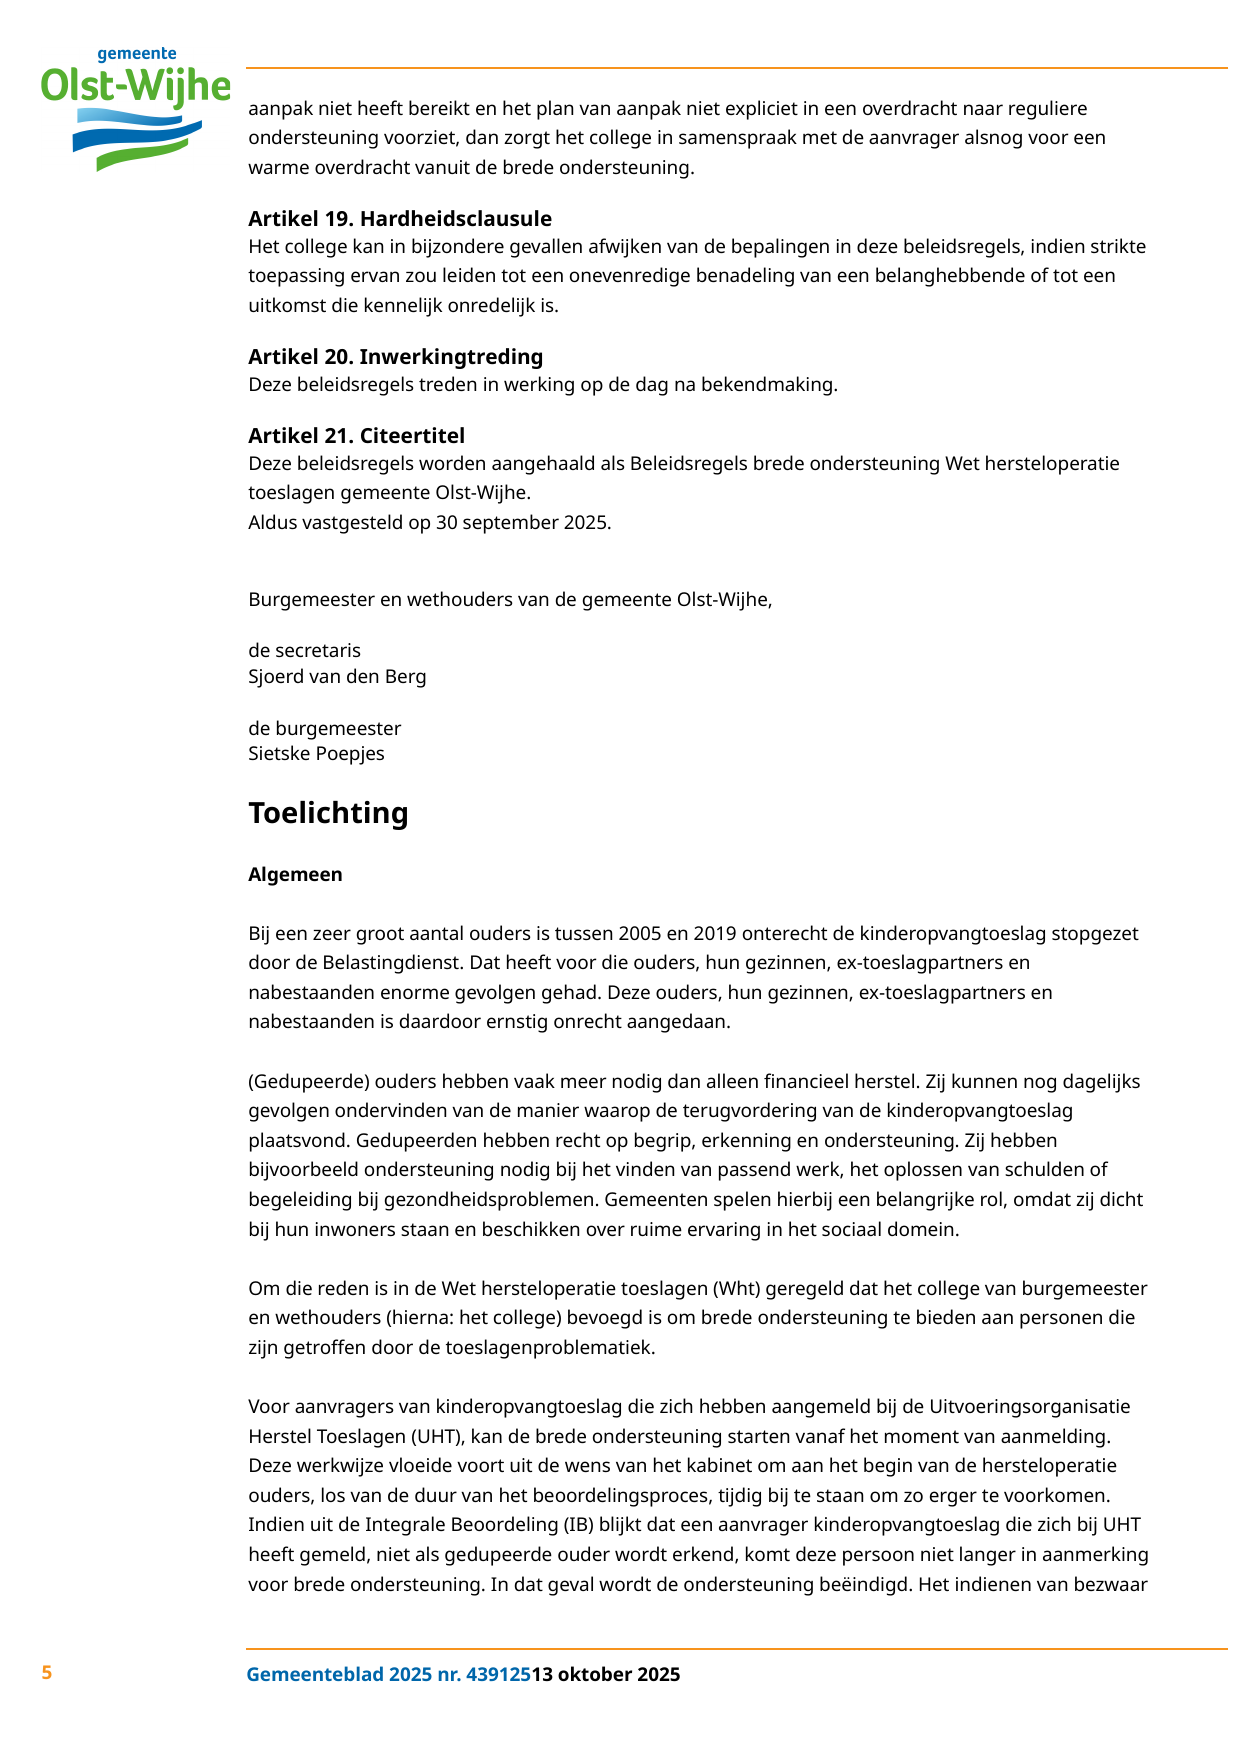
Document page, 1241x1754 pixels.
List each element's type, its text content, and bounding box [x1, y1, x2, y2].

text Artikel 21. Citeertitel [248, 421, 1152, 450]
text Het college kan in bijzondere gevallen afwijken van de bepalingen in deze beleidsregels, indien strikte toepassing ervan zou leiden tot een onevenredige benadeling van een belanghebbende of tot een uitkomst die kennelijk onredelijk is. [248, 233, 1152, 318]
text Aldus vastgesteld op 30 september 2025. [248, 509, 1152, 534]
picture [41, 47, 231, 172]
text Deze beleidsregels treden in werking op de dag na bekendmaking. [248, 371, 1152, 397]
text Sietske Poepjes [248, 740, 1152, 766]
text de burgemeester [248, 715, 1152, 740]
text Bij een zeer groot aantal ouders is tussen 2005 en 2019 onterecht de kinderopvangtoeslag stopgezet door de Belastingdienst. Dat heeft voor die ouders, hun gezinnen, ex-toeslagpartners en nabestaanden enorme gevolgen gehad. Deze ouders, hun gezinnen, ex-toeslagpartners en nabestaanden is daardoor ernstig onrecht aangedaan. [248, 920, 1152, 1034]
text Algemeen [248, 861, 1152, 886]
text (Gedupeerde) ouders hebben vaak meer nodig dan alleen financieel herstel. Zij kunnen nog dagelijks gevolgen ondervinden van de manier waarop de terugvordering van de kinderopvangtoeslag plaatsvond. Gedupeerden hebben recht op begrip, erkenning en ondersteuning. Zij hebben bijvoorbeeld ondersteuning nodig bij het vinden van passend werk, het oplossen van schulden of begeleiding bij gezondheidsproblemen. Gemeenten spelen hierbij een belangrijke rol, omdat zij dicht bij hun inwoners staan en beschikken over ruime ervaring in het sociaal domein. [248, 1068, 1152, 1241]
text aanpak niet heeft bereikt en het plan van aanpak niet expliciet in een overdracht naar reguliere ondersteuning voorziet, dan zorgt het college in samenspraak met de aanvrager alsnog voor een warme overdracht vanuit de brede ondersteuning. [248, 95, 1152, 180]
text Voor aanvragers van kinderopvangtoeslag die zich hebben aangemeld bij de Uitvoeringsorganisatie Herstel Toeslagen (UHT), kan de brede ondersteuning starten vanaf het moment van aanmelding. Deze werkwijze vloeide voort uit de wens van het kabinet om aan het begin van de hersteloperatie ouders, los van de duur van het beoordelingsproces, tijdig bij te staan om zo erger te voorkomen. Indien uit de Integrale Beoordeling (IB) blijkt dat een aanvrager kinderopvangtoeslag die zich bij UHT heeft gemeld, niet als gedupeerde ouder wordt erkend, komt deze persoon niet langer in aanmerking voor brede ondersteuning. In dat geval wordt de ondersteuning beëindigd. Het indienen van bezwaar [248, 1393, 1152, 1596]
text Artikel 19. Hardheidsclausule [248, 204, 1152, 233]
text Deze beleidsregels worden aangehaald als Beleidsregels brede ondersteuning Wet hersteloperatie toeslagen gemeente Olst-Wijhe. [248, 450, 1152, 505]
text de secretaris [248, 637, 1152, 663]
text Sjoerd van den Berg [248, 663, 1152, 689]
text Burgemeester en wethouders van de gemeente Olst-Wijhe, [248, 586, 1152, 612]
text Om die reden is in de Wet hersteloperatie toeslagen (Wht) geregeld dat het college van burgemeester en wethouders (hierna: het college) bevoegd is om brede ondersteuning te bieden aan personen die zijn getroffen door de toeslagenproblematiek. [248, 1275, 1152, 1360]
text Toelichting [248, 792, 1152, 832]
text Artikel 20. Inwerkingtreding [248, 342, 1152, 371]
